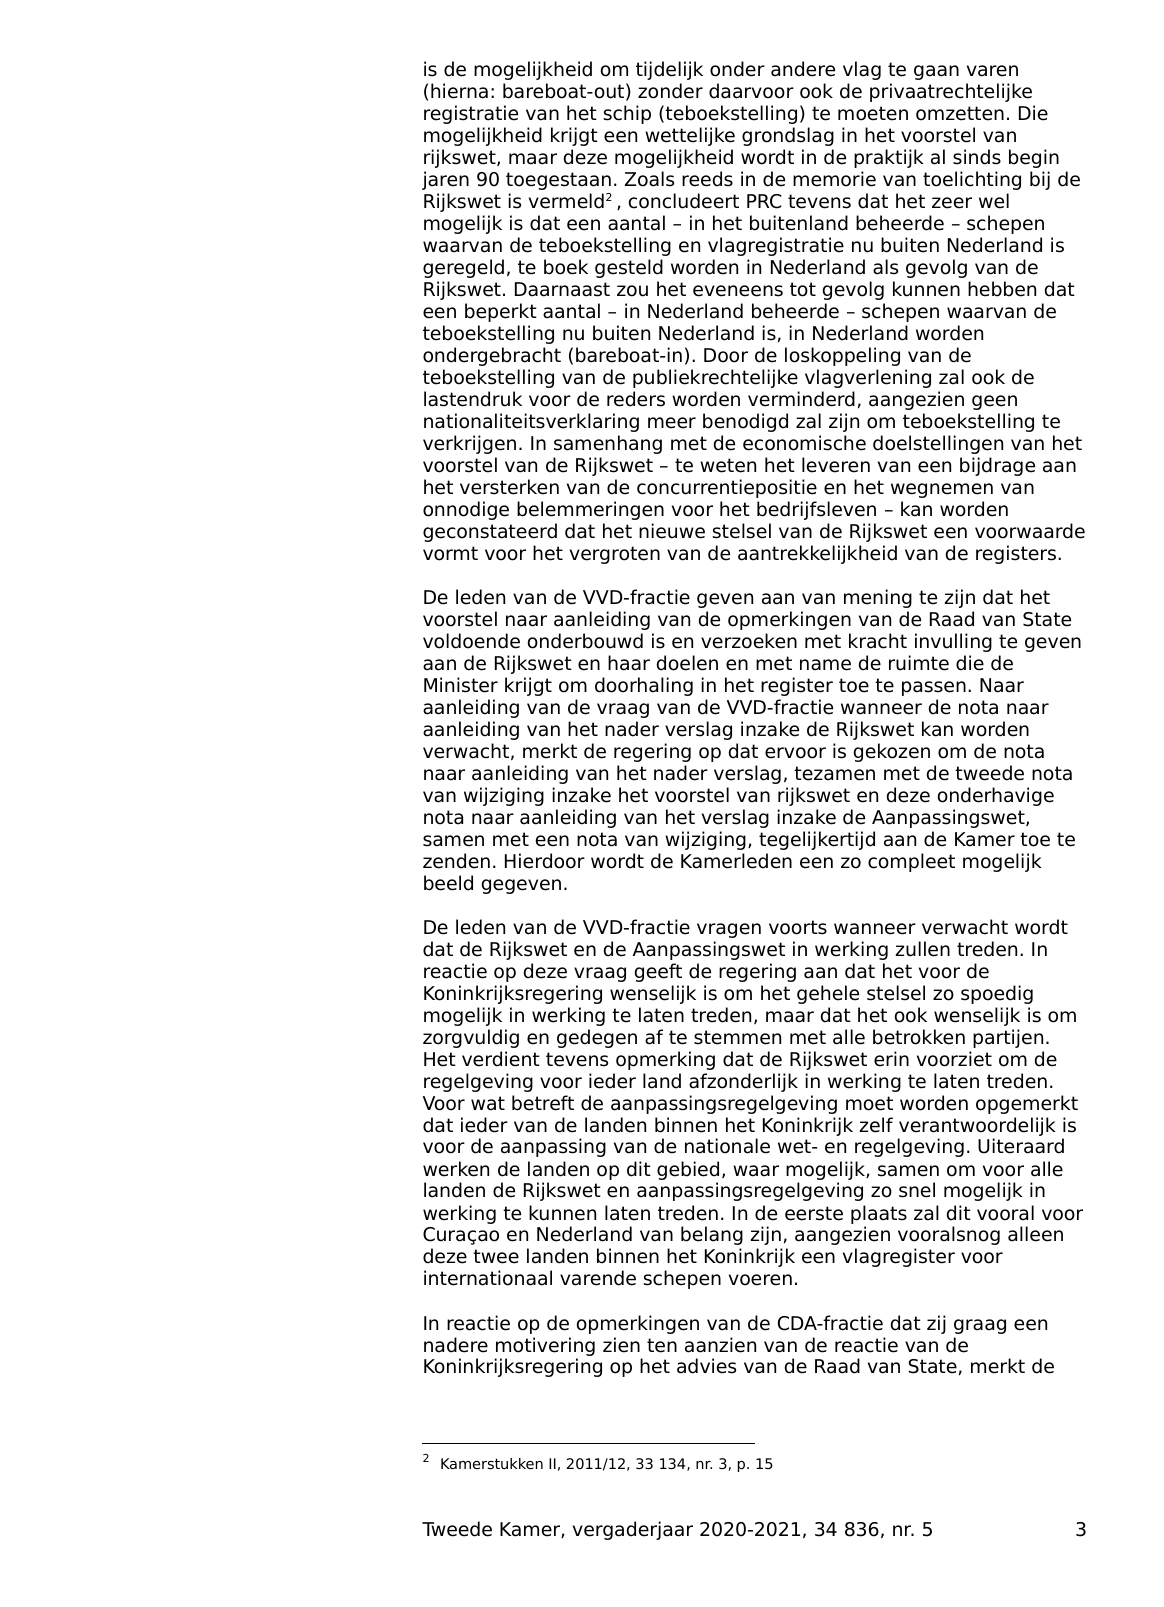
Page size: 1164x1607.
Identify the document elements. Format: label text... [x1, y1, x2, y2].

text is de mogelijkheid om tijdelijk onder andere vlag te gaan varen (hierna: bareboat-out) zonder daarvoor ook de privaatrechtelijke registratie van het schip (teboekstelling) te moeten omzetten. Die mogelijkheid krijgt een wettelijke grondslag in het voorstel van rijkswet, maar deze mogelijkheid wordt in de praktijk al sinds begin jaren 90 toegestaan. Zoals reeds in de memorie van toelichting bij de Rijkswet is vermeld, concludeert PRC tevens dat het zeer wel mogelijk is dat een aantal – in het buitenland beheerde – schepen waarvan de teboekstelling en vlagregistratie nu buiten Nederland is geregeld, te boek gesteld worden in Nederland als gevolg van de Rijkswet. Daarnaast zou het eveneens tot gevolg kunnen hebben dat een beperkt aantal – in Nederland beheerde – schepen waarvan de teboekstelling nu buiten Nederland is, in Nederland worden ondergebracht (bareboat-in). Door de loskoppeling van de teboekstelling van de publiekrechtelijke vlagverlening zal ook de lastendruk voor de reders worden verminderd, aangezien geen nationaliteitsverklaring meer benodigd zal zijn om teboekstelling te verkrijgen. In samenhang met de economische doelstellingen van het voorstel van de Rijkswet – te weten het leveren van een bijdrage aan het versterken van de concurrentiepositie en het wegnemen van onnodige belemmeringen voor het bedrijfsleven – kan worden geconstateerd dat het nieuwe stelsel van de Rijkswet een voorwaarde vormt voor het vergroten van de aantrekkelijkheid van de registers. [422, 59, 1087, 564]
text In reactie op de opmerkingen van de CDA-fractie dat zij graag een nadere motivering zien ten aanzien van de reactie van de Koninkrijksregering op het advies van de Raad van State, merkt de [422, 1312, 1087, 1378]
text De leden van de VVD-fractie geven aan van mening te zijn dat het voorstel naar aanleiding van de opmerkingen van de Raad van State voldoende onderbouwd is en verzoeken met kracht invulling te geven aan de Rijkswet en haar doelen en met name de ruimte die de Minister krijgt om doorhaling in het register toe te passen. Naar aanleiding van de vraag van de VVD-fractie wanneer de nota naar aanleiding van het nader verslag inzake de Rijkswet kan worden verwacht, merkt de regering op dat ervoor is gekozen om de nota naar aanleiding van het nader verslag, tezamen met de tweede nota van wijziging inzake het voorstel van rijkswet en deze onderhavige nota naar aanleiding van het verslag inzake de Aanpassingswet, samen met een nota van wijziging, tegelijkertijd aan de Kamer toe te zenden. Hierdoor wordt de Kamerleden een zo compleet mogelijk beeld gegeven. [422, 587, 1087, 894]
text Kamerstukken II, 2011/12, 33 134, nr. 3, p. 15 [422, 1452, 1087, 1474]
text De leden van de VVD-fractie vragen voorts wanneer verwacht wordt dat de Rijkswet en de Aanpassingswet in werking zullen treden. In reactie op deze vraag geeft de regering aan dat het voor de Koninkrijksregering wenselijk is om het gehele stelsel zo spoedig mogelijk in werking te laten treden, maar dat het ook wenselijk is om zorgvuldig en gedegen af te stemmen met alle betrokken partijen. Het verdient tevens opmerking dat de Rijkswet erin voorziet om de regelgeving voor ieder land afzonderlijk in werking te laten treden. Voor wat betreft de aanpassingsregelgeving moet worden opgemerkt dat ieder van de landen binnen het Koninkrijk zelf verantwoordelijk is voor de aanpassing van de nationale wet- en regelgeving. Uiteraard werken de landen op dit gebied, waar mogelijk, samen om voor alle landen de Rijkswet en aanpassingsregelgeving zo snel mogelijk in werking te kunnen laten treden. In de eerste plaats zal dit vooral voor Curaçao en Nederland van belang zijn, aangezien vooralsnog alleen deze twee landen binnen het Koninkrijk een vlagregister voor internationaal varende schepen voeren. [422, 917, 1087, 1290]
